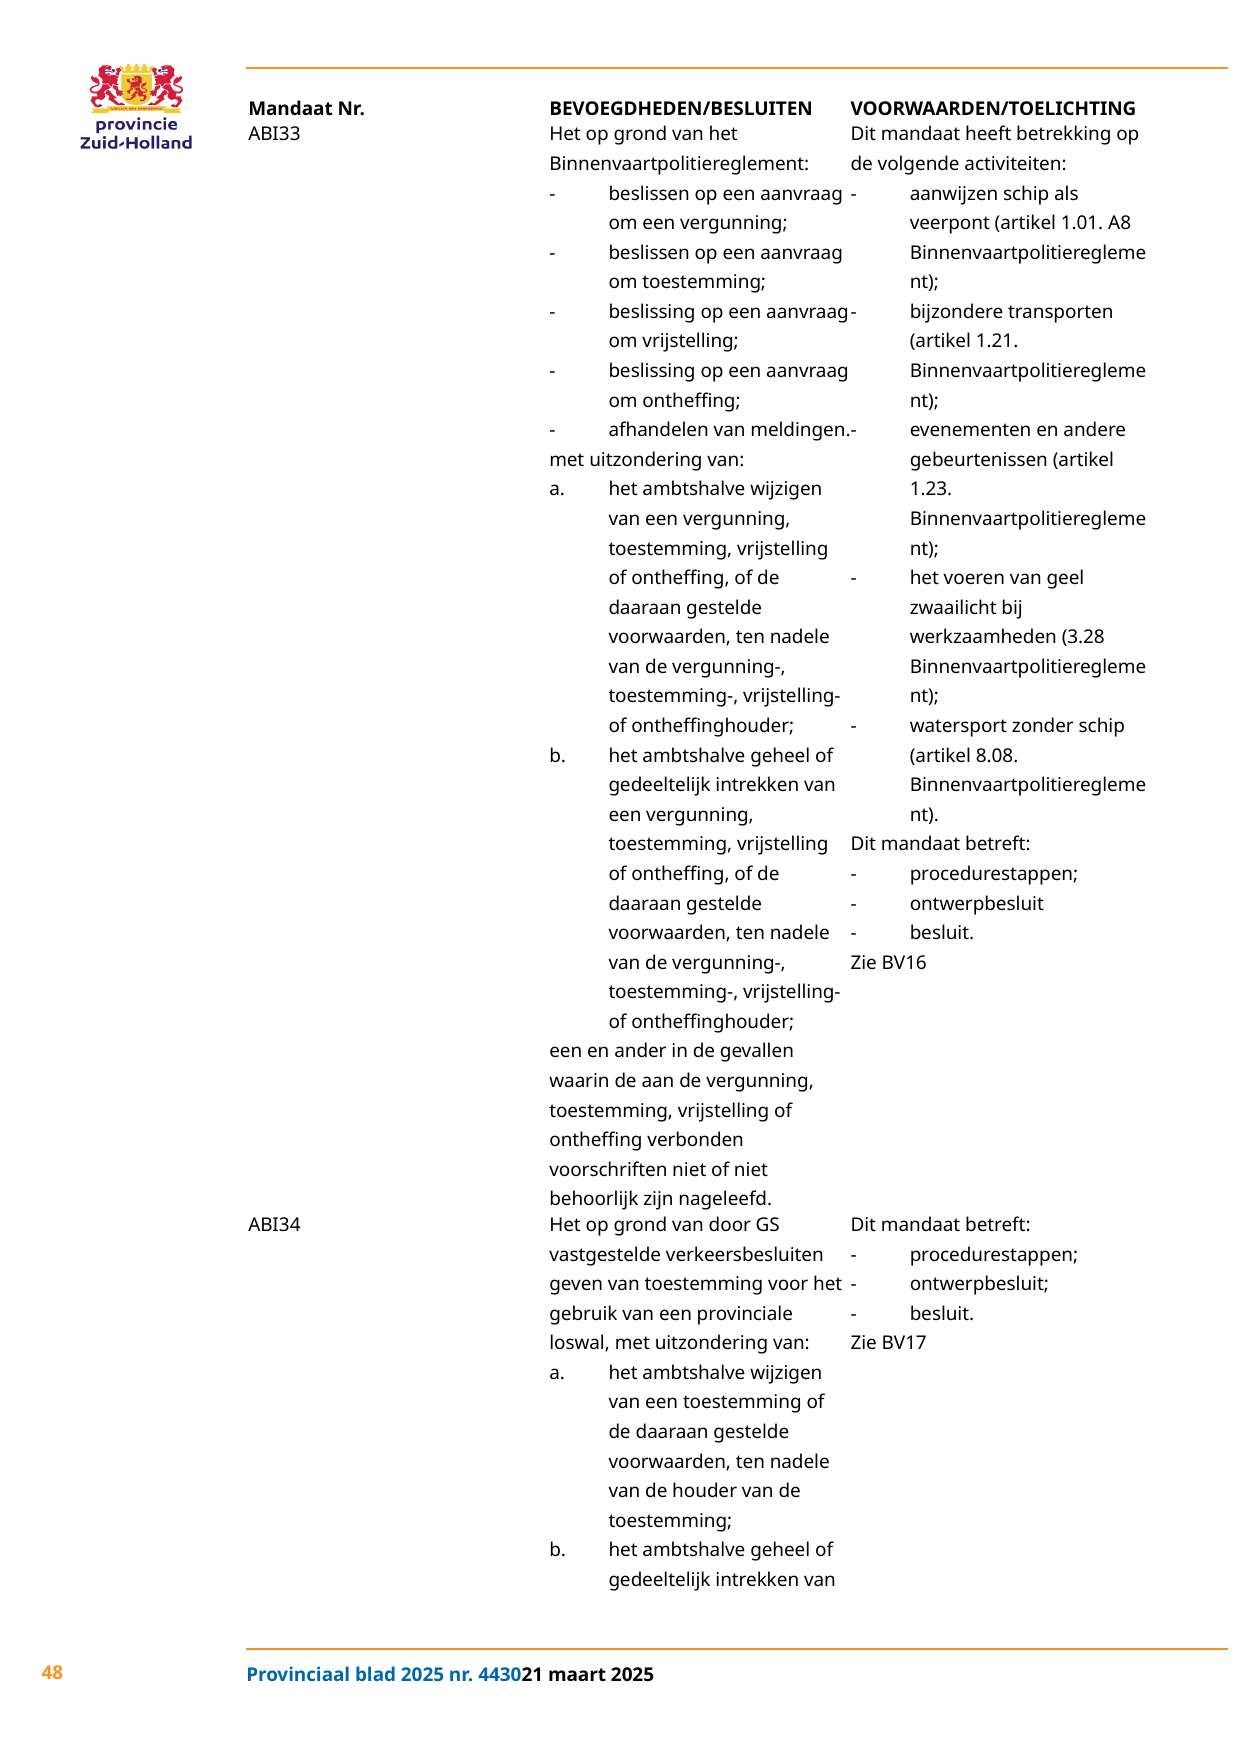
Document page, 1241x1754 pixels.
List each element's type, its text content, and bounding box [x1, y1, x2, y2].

table_cell Het op grond van door GS vastgestelde verkeersbesluiten geven van toestemming voor het gebruik van een provinciale loswal, met uitzondering van: het ambtshalve wijzigen van een toestemming of de daaraan gestelde voorwaarden, ten nadele van de houder van de toestemming; het ambtshalve geheel of gedeeltelijk intrekken van [549, 1211, 850, 1592]
table_cell ABI33 [248, 121, 549, 1211]
table_cell Dit mandaat betreft: procedurestappen; ontwerpbesluit; besluit. Zie BV17 [850, 1211, 1152, 1592]
table_cell Het op grond van het Binnenvaartpolitiereglement: beslissen op een aanvraag om een vergunning; beslissen op een aanvraag om toestemming; beslissing op een aanvraag om vrijstelling; beslissing op een aanvraag om ontheffing; afhandelen van meldingen. met uitzondering van: het ambtshalve wijzigen van een vergunning, toestemming, vrijstelling of ontheffing, of de daaraan gestelde voorwaarden, ten nadele van de vergunning-, toestemming-, vrijstelling- of ontheffinghouder; het ambtshalve geheel of gedeeltelijk intrekken van een vergunning, toestemming, vrijstelling of ontheffing, of de daaraan gestelde voorwaarden, ten nadele van de vergunning-, toestemming-, vrijstelling- of ontheffinghouder; een en ander in de gevallen waarin de aan de vergunning, toestemming, vrijstelling of ontheffing verbonden voorschriften niet of niet behoorlijk zijn nageleefd. [549, 121, 850, 1211]
table_cell Dit mandaat heeft betrekking op de volgende activiteiten: aanwijzen schip als veerpont (artikel 1.01. A8 Binnenvaartpolitiereglement); bijzondere transporten (artikel 1.21. Binnenvaartpolitiereglement); evenementen en andere gebeurtenissen (artikel 1.23. Binnenvaartpolitiereglement); het voeren van geel zwaailicht bij werkzaamheden (3.28 Binnenvaartpolitiereglement); watersport zonder schip (artikel 8.08. Binnenvaartpolitiereglement). Dit mandaat betreft: procedurestappen; ontwerpbesluit besluit. Zie BV16 [850, 121, 1152, 1211]
picture [41, 47, 231, 172]
table_header BEVOEGDHEDEN/BESLUITEN [549, 95, 850, 121]
table_header Mandaat Nr. [248, 95, 549, 121]
table_cell ABI34 [248, 1211, 549, 1592]
table_header VOORWAARDEN/TOELICHTING [850, 95, 1152, 121]
